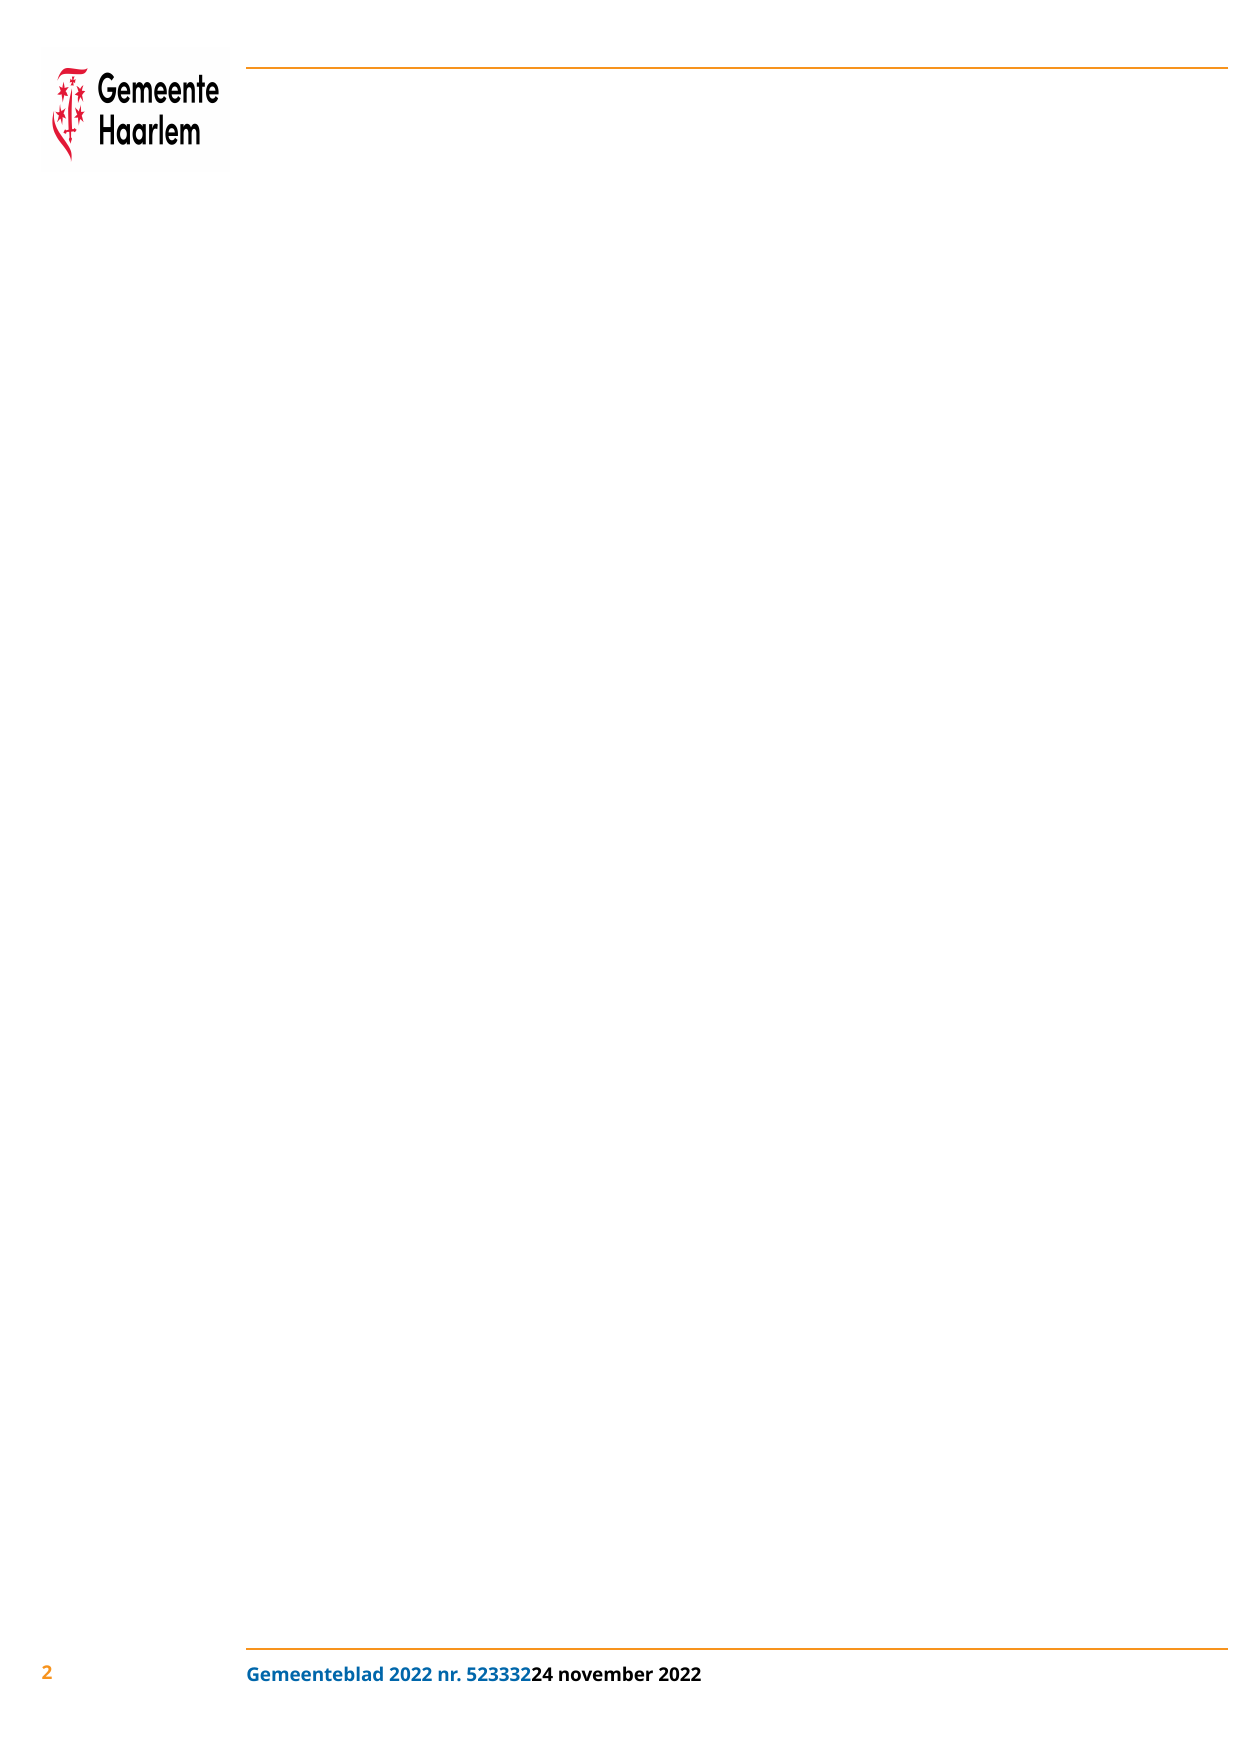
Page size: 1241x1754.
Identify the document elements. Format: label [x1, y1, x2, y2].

picture [41, 47, 231, 172]
